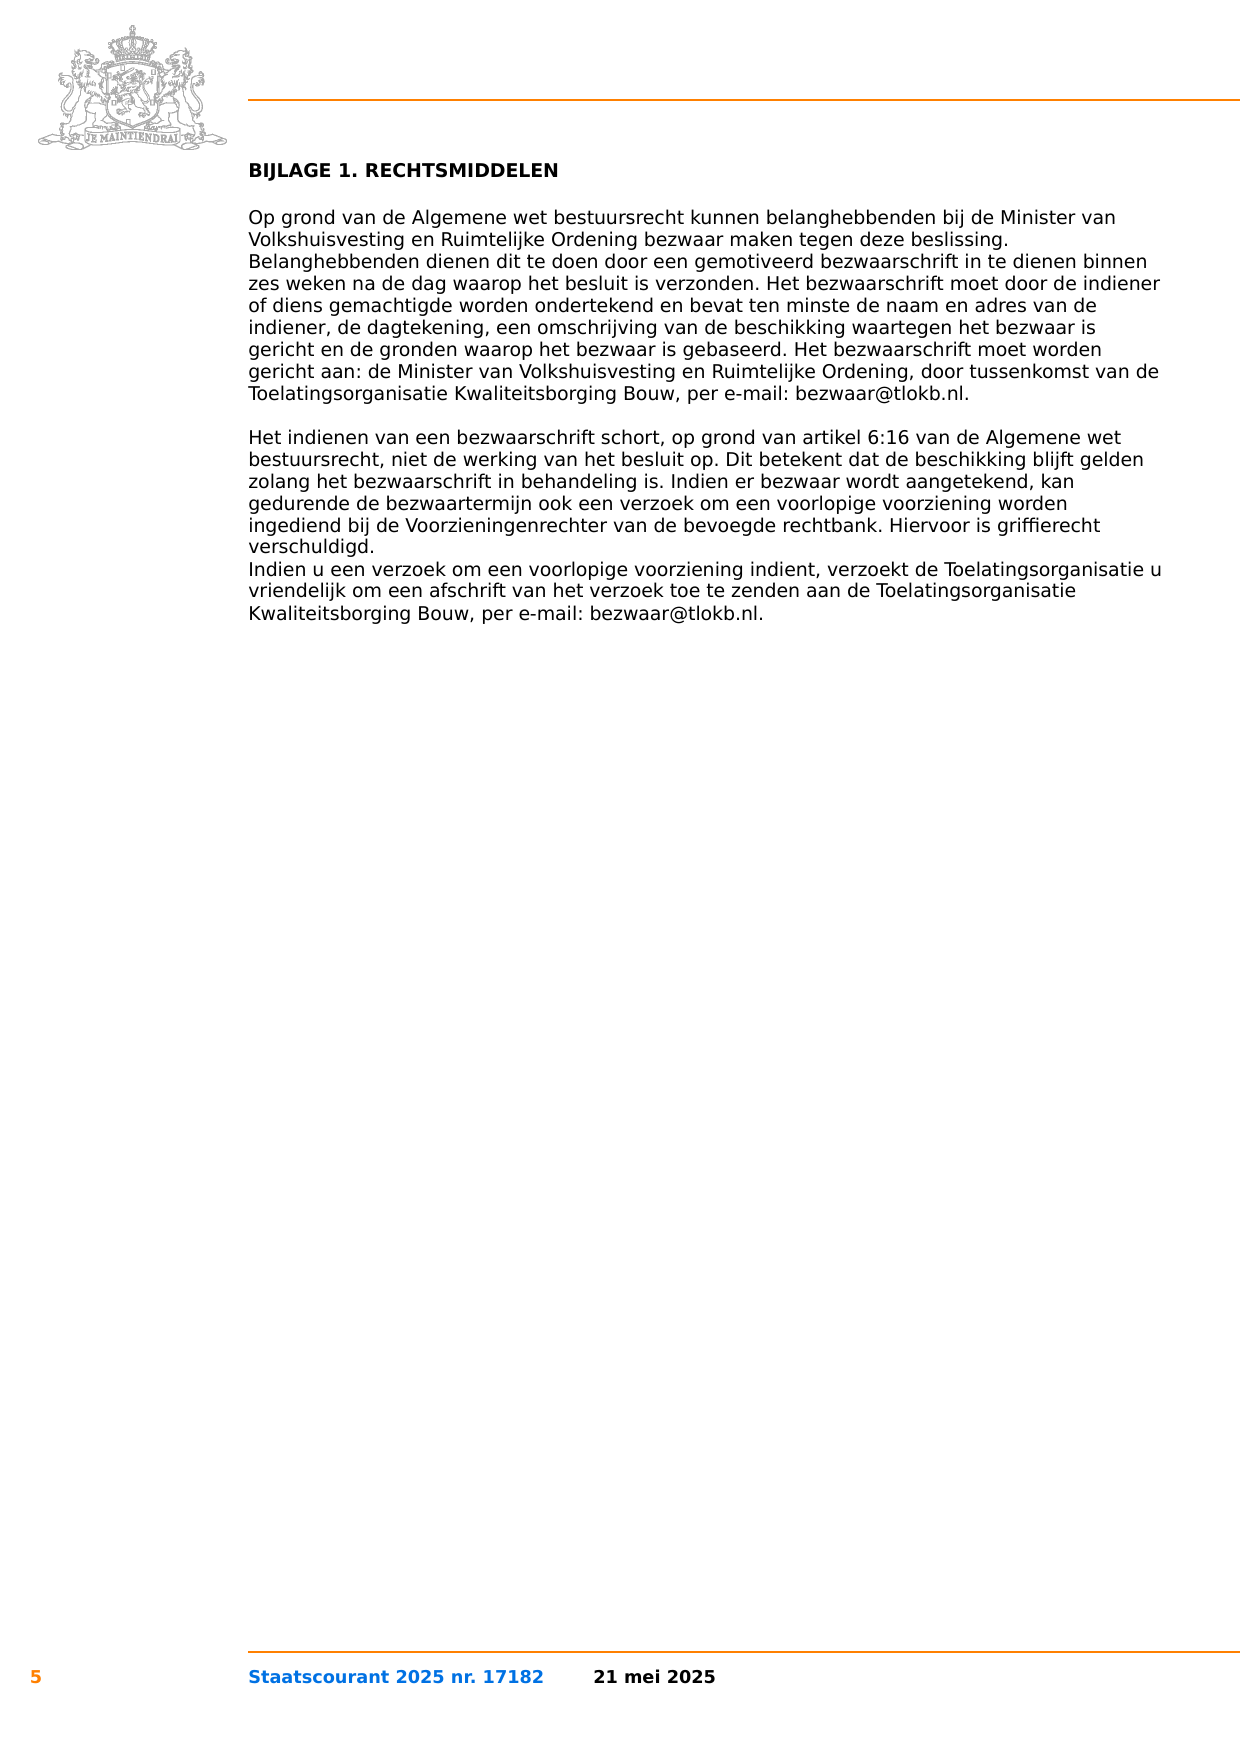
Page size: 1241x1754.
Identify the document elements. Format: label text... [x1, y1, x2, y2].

text Het indienen van een bezwaarschrift schort, op grond van artikel 6:16 van de Algemene wet bestuursrecht, niet de werking van het besluit op. Dit betekent dat de beschikking blijft gelden zolang het bezwaarschrift in behandeling is. Indien er bezwaar wordt aangetekend, kan gedurende de bezwaartermijn ook een verzoek om een voorlopige voorziening worden ingediend bij de Voorzieningenrechter van de bevoegde rechtbank. Hiervoor is griffierecht verschuldigd. [248, 427, 1163, 558]
text Indien u een verzoek om een voorlopige voorziening indient, verzoekt de Toelatingsorganisatie u vriendelijk om een afschrift van het verzoek toe te zenden aan de Toelatingsorganisatie Kwaliteitsborging Bouw, per e-mail: bezwaar@tlokb.nl. [248, 558, 1163, 624]
subtitle BIJLAGE 1. RECHTSMIDDELEN [248, 160, 1163, 182]
picture [38, 25, 227, 150]
text Op grond van de Algemene wet bestuursrecht kunnen belanghebbenden bij de Minister van Volkshuisvesting en Ruimtelijke Ordening bezwaar maken tegen deze beslissing. Belanghebbenden dienen dit te doen door een gemotiveerd bezwaarschrift in te dienen binnen zes weken na de dag waarop het besluit is verzonden. Het bezwaarschrift moet door de indiener of diens gemachtigde worden ondertekend en bevat ten minste de naam en adres van de indiener, de dagtekening, een omschrijving van de beschikking waartegen het bezwaar is gericht en de gronden waarop het bezwaar is gebaseerd. Het bezwaarschrift moet worden gericht aan: de Minister van Volkshuisvesting en Ruimtelijke Ordening, door tussenkomst van de Toelatingsorganisatie Kwaliteitsborging Bouw, per e-mail: bezwaar@tlokb.nl. [248, 207, 1163, 405]
